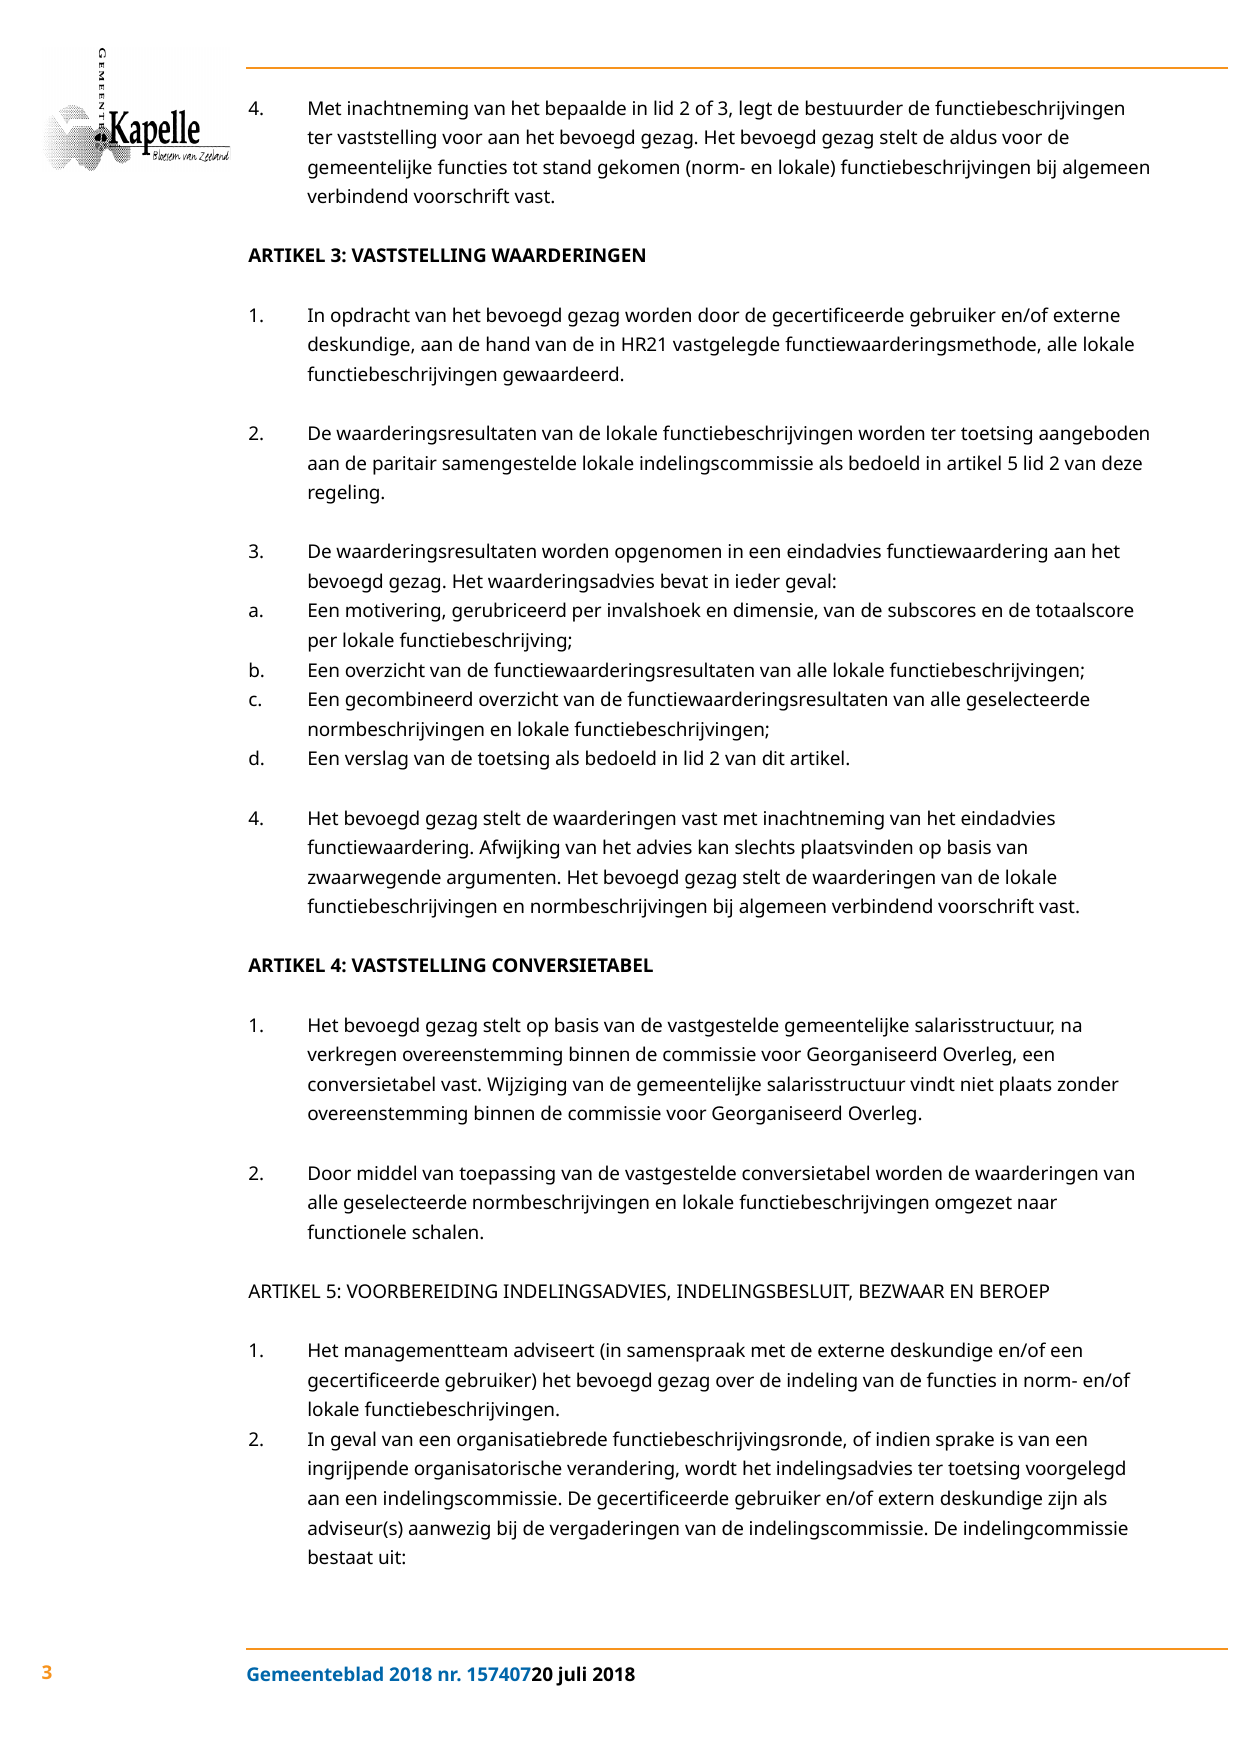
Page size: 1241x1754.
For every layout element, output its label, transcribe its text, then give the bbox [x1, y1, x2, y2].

list Het managementteam adviseert (in samenspraak met de externe deskundige en/of een gecertificeerde gebruiker) het bevoegd gezag over de indeling van de functies in norm- en/of lokale functiebeschrijvingen. [248, 1337, 1152, 1422]
text ARTIKEL 5: VOORBEREIDING INDELINGSADVIES, INDELINGSBESLUIT, BEZWAAR EN BEROEP [248, 1278, 1152, 1304]
list Het bevoegd gezag stelt op basis van de vastgestelde gemeentelijke salarisstructuur, na verkregen overeenstemming binnen de commissie voor Georganiseerd Overleg, een conversietabel vast. Wijziging van de gemeentelijke salarisstructuur vindt niet plaats zonder overeenstemming binnen de commissie voor Georganiseerd Overleg. [248, 1012, 1152, 1126]
list In geval van een organisatiebrede functiebeschrijvingsronde, of indien sprake is van een ingrijpende organisatorische verandering, wordt het indelingsadvies ter toetsing voorgelegd aan een indelingscommissie. De gecertificeerde gebruiker en/of extern deskundige zijn als adviseur(s) aanwezig bij de vergaderingen van de indelingscommissie. De indelingcommissie bestaat uit: [248, 1426, 1152, 1570]
list De waarderingsresultaten worden opgenomen in een eindadvies functiewaardering aan het bevoegd gezag. Het waarderingsadvies bevat in ieder geval: [248, 538, 1152, 594]
list Het bevoegd gezag stelt de waarderingen vast met inachtneming van het eindadvies functiewaardering. Afwijking van het advies kan slechts plaatsvinden op basis van zwaarwegende argumenten. Het bevoegd gezag stelt de waarderingen van de lokale functiebeschrijvingen en normbeschrijvingen bij algemeen verbindend voorschrift vast. [248, 805, 1152, 919]
list Een motivering, gerubriceerd per invalshoek en dimensie, van de subscores en de totaalscore per lokale functiebeschrijving; [248, 598, 1152, 653]
list Een verslag van de toetsing als bedoeld in lid 2 van dit artikel. [248, 746, 1152, 771]
list Door middel van toepassing van de vastgestelde conversietabel worden de waarderingen van alle geselecteerde normbeschrijvingen en lokale functiebeschrijvingen omgezet naar functionele schalen. [248, 1160, 1152, 1245]
list De waarderingsresultaten van de lokale functiebeschrijvingen worden ter toetsing aangeboden aan de paritair samengestelde lokale indelingscommissie als bedoeld in artikel 5 lid 2 van deze regeling. [248, 420, 1152, 505]
list Met inachtneming van het bepaalde in lid 2 of 3, legt de bestuurder de functiebeschrijvingen ter vaststelling voor aan het bevoegd gezag. Het bevoegd gezag stelt de aldus voor de gemeentelijke functies tot stand gekomen (norm- en lokale) functiebeschrijvingen bij algemeen verbindend voorschrift vast. [248, 95, 1152, 209]
text ARTIKEL 3: VASTSTELLING WAARDERINGEN [248, 243, 1152, 268]
list Een gecombineerd overzicht van de functiewaarderingsresultaten van alle geselecteerde normbeschrijvingen en lokale functiebeschrijvingen; [248, 686, 1152, 742]
list In opdracht van het bevoegd gezag worden door de gecertificeerde gebruiker en/of externe deskundige, aan de hand van de in HR21 vastgelegde functiewaarderingsmethode, alle lokale functiebeschrijvingen gewaardeerd. [248, 302, 1152, 387]
picture [41, 47, 231, 172]
list Een overzicht van de functiewaarderingsresultaten van alle lokale functiebeschrijvingen; [248, 657, 1152, 683]
text ARTIKEL 4: VASTSTELLING CONVERSIETABEL [248, 953, 1152, 978]
